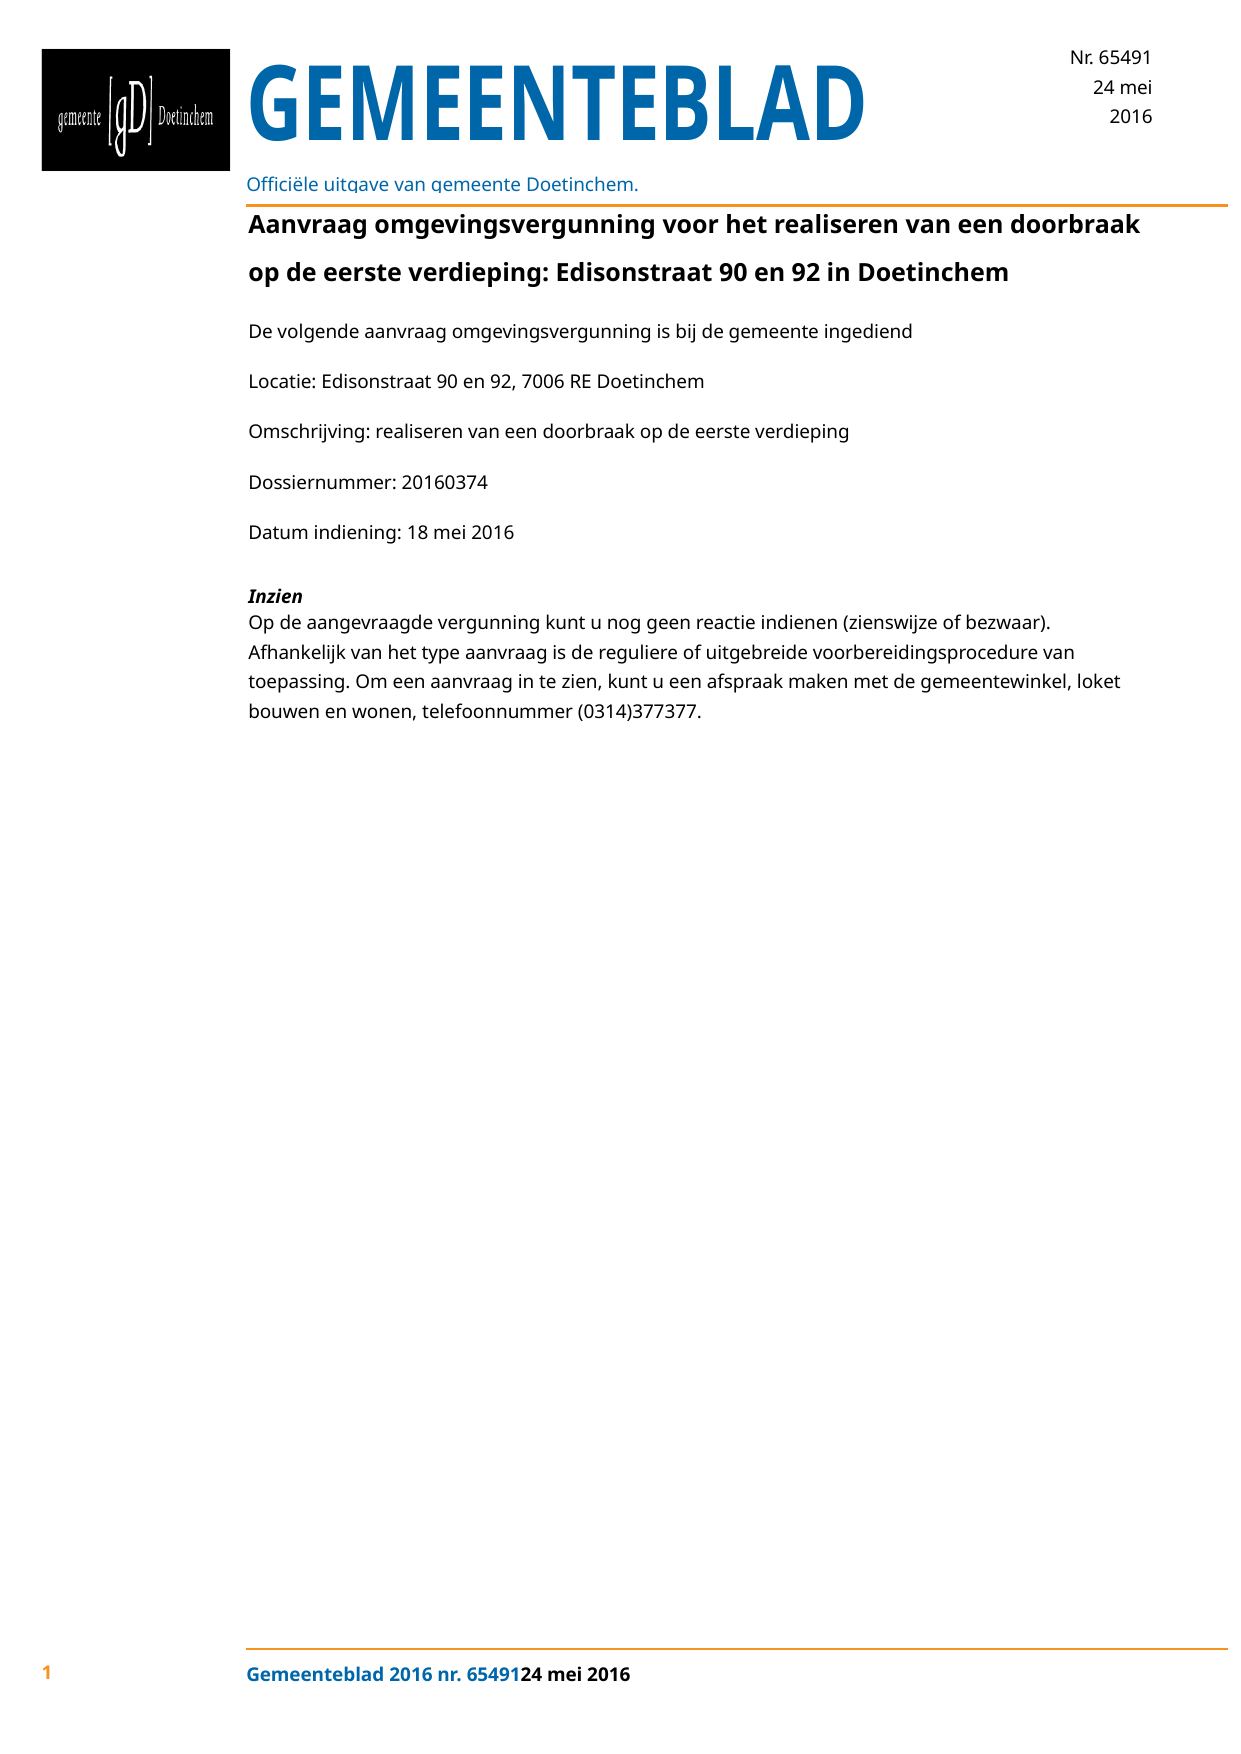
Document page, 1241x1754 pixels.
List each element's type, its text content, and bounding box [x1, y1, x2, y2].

text Datum indiening: 18 mei 2016 [248, 519, 1152, 545]
picture [41, 47, 231, 172]
text Dossiernummer: 20160374 [248, 469, 1152, 495]
text Omschrijving: realiseren van een doorbraak op de eerste verdieping [248, 419, 1152, 444]
text Aanvraag omgevingsvergunning voor het realiseren van een doorbraak op de eerste verdieping: Edisonstraat 90 en 92 in Doetinchem [248, 207, 1152, 288]
text Op de aangevraagde vergunning kunt u nog geen reactie indienen (zienswijze of bezwaar). Afhankelijk van het type aanvraag is de reguliere of uitgebreide voorbereidingsprocedure van toepassing. Om een aanvraag in te zien, kunt u een afspraak maken met de gemeentewinkel, loket bouwen en wonen, telefoonnummer (0314)377377. [248, 609, 1152, 724]
text Inzien [248, 583, 1152, 609]
text De volgende aanvraag omgevingsvergunning is bij de gemeente ingediend [248, 318, 1152, 344]
text Locatie: Edisonstraat 90 en 92, 7006 RE Doetinchem [248, 368, 1152, 394]
